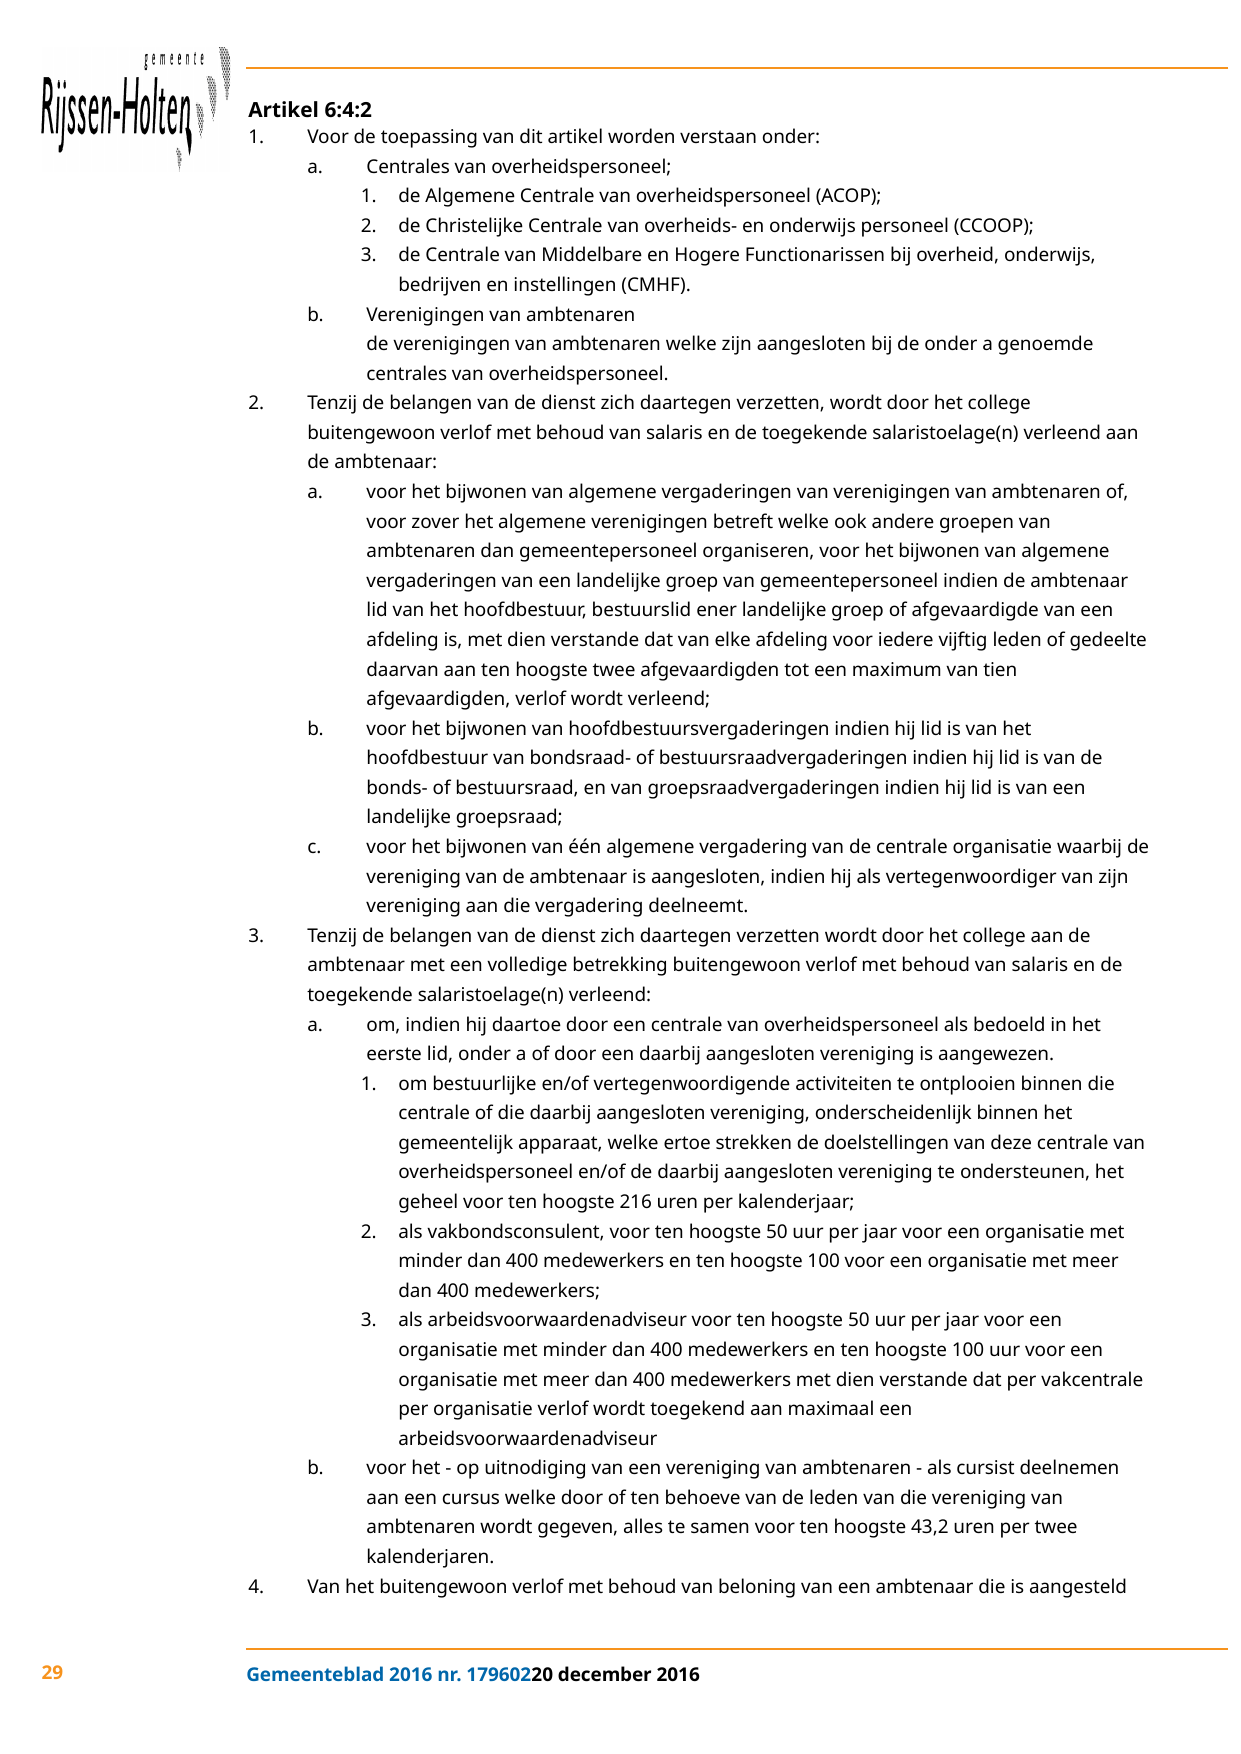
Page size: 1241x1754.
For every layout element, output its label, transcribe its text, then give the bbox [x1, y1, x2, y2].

text Artikel 6:4:2 [248, 95, 1152, 123]
list voor het bijwonen van hoofdbestuursvergaderingen indien hij lid is van het hoofdbestuur van bondsraad- of bestuursraadvergaderingen indien hij lid is van de bonds- of bestuursraad, en van groepsraadvergaderingen indien hij lid is van een landelijke groepsraad; [307, 715, 1152, 829]
list voor het bijwonen van algemene vergaderingen van verenigingen van ambtenaren of, voor zover het algemene verenigingen betreft welke ook andere groepen van ambtenaren dan gemeentepersoneel organiseren, voor het bijwonen van algemene vergaderingen van een landelijke groep van gemeentepersoneel indien de ambtenaar lid van het hoofdbestuur, bestuurslid ener landelijke groep of afgevaardigde van een afdeling is, met dien verstande dat van elke afdeling voor iedere vijftig leden of gedeelte daarvan aan ten hoogste twee afgevaardigden tot een maximum van tien afgevaardigden, verlof wordt verleend; [307, 478, 1152, 711]
list als vakbondsconsulent, voor ten hoogste 50 uur per jaar voor een organisatie met minder dan 400 medewerkers en ten hoogste 100 voor een organisatie met meer dan 400 medewerkers; [361, 1218, 1152, 1303]
list voor het bijwonen van één algemene vergadering van de centrale organisatie waarbij de vereniging van de ambtenaar is aangesloten, indien hij als vertegenwoordiger van zijn vereniging aan die vergadering deelneemt. [307, 833, 1152, 918]
list Verenigingen van ambtenaren [307, 301, 1152, 326]
list de Algemene Centrale van overheidspersoneel (ACOP); [361, 182, 1152, 208]
list Centrales van overheidspersoneel; [307, 153, 1152, 178]
list om, indien hij daartoe door een centrale van overheidspersoneel als bedoeld in het eerste lid, onder a of door een daarbij aangesloten vereniging is aangewezen. [307, 1011, 1152, 1066]
list de Christelijke Centrale van overheids- en onderwijs personeel (CCOOP); [361, 212, 1152, 238]
list als arbeidsvoorwaardenadviseur voor ten hoogste 50 uur per jaar voor een organisatie met minder dan 400 medewerkers en ten hoogste 100 uur voor een organisatie met meer dan 400 medewerkers met dien verstande dat per vakcentrale per organisatie verlof wordt toegekend aan maximaal een arbeidsvoorwaardenadviseur [361, 1307, 1152, 1451]
list om bestuurlijke en/of vertegenwoordigende activiteiten te ontplooien binnen die centrale of die daarbij aangesloten vereniging, onderscheidenlijk binnen het gemeentelijk apparaat, welke ertoe strekken de doelstellingen van deze centrale van overheidspersoneel en/of de daarbij aangesloten vereniging te ondersteunen, het geheel voor ten hoogste 216 uren per kalenderjaar; [361, 1070, 1152, 1214]
list Tenzij de belangen van de dienst zich daartegen verzetten, wordt door het college buitengewoon verlof met behoud van salaris en de toegekende salaristoelage(n) verleend aan de ambtenaar: [248, 389, 1152, 474]
list voor het - op uitnodiging van een vereniging van ambtenaren - als cursist deelnemen aan een cursus welke door of ten behoeve van de leden van die vereniging van ambtenaren wordt gegeven, alles te samen voor ten hoogste 43,2 uren per twee kalenderjaren. [307, 1454, 1152, 1569]
picture [41, 47, 231, 172]
list Tenzij de belangen van de dienst zich daartegen verzetten wordt door het college aan de ambtenaar met een volledige betrekking buitengewoon verlof met behoud van salaris en de toegekende salaristoelage(n) verleend: [248, 922, 1152, 1007]
list de verenigingen van ambtenaren welke zijn aangesloten bij de onder a genoemde centrales van overheidspersoneel. [307, 330, 1152, 386]
list de Centrale van Middelbare en Hogere Functionarissen bij overheid, onderwijs, bedrijven en instellingen (CMHF). [361, 242, 1152, 297]
list Van het buitengewoon verlof met behoud van beloning van een ambtenaar die is aangesteld [248, 1573, 1152, 1598]
list Voor de toepassing van dit artikel worden verstaan onder: [248, 123, 1152, 149]
